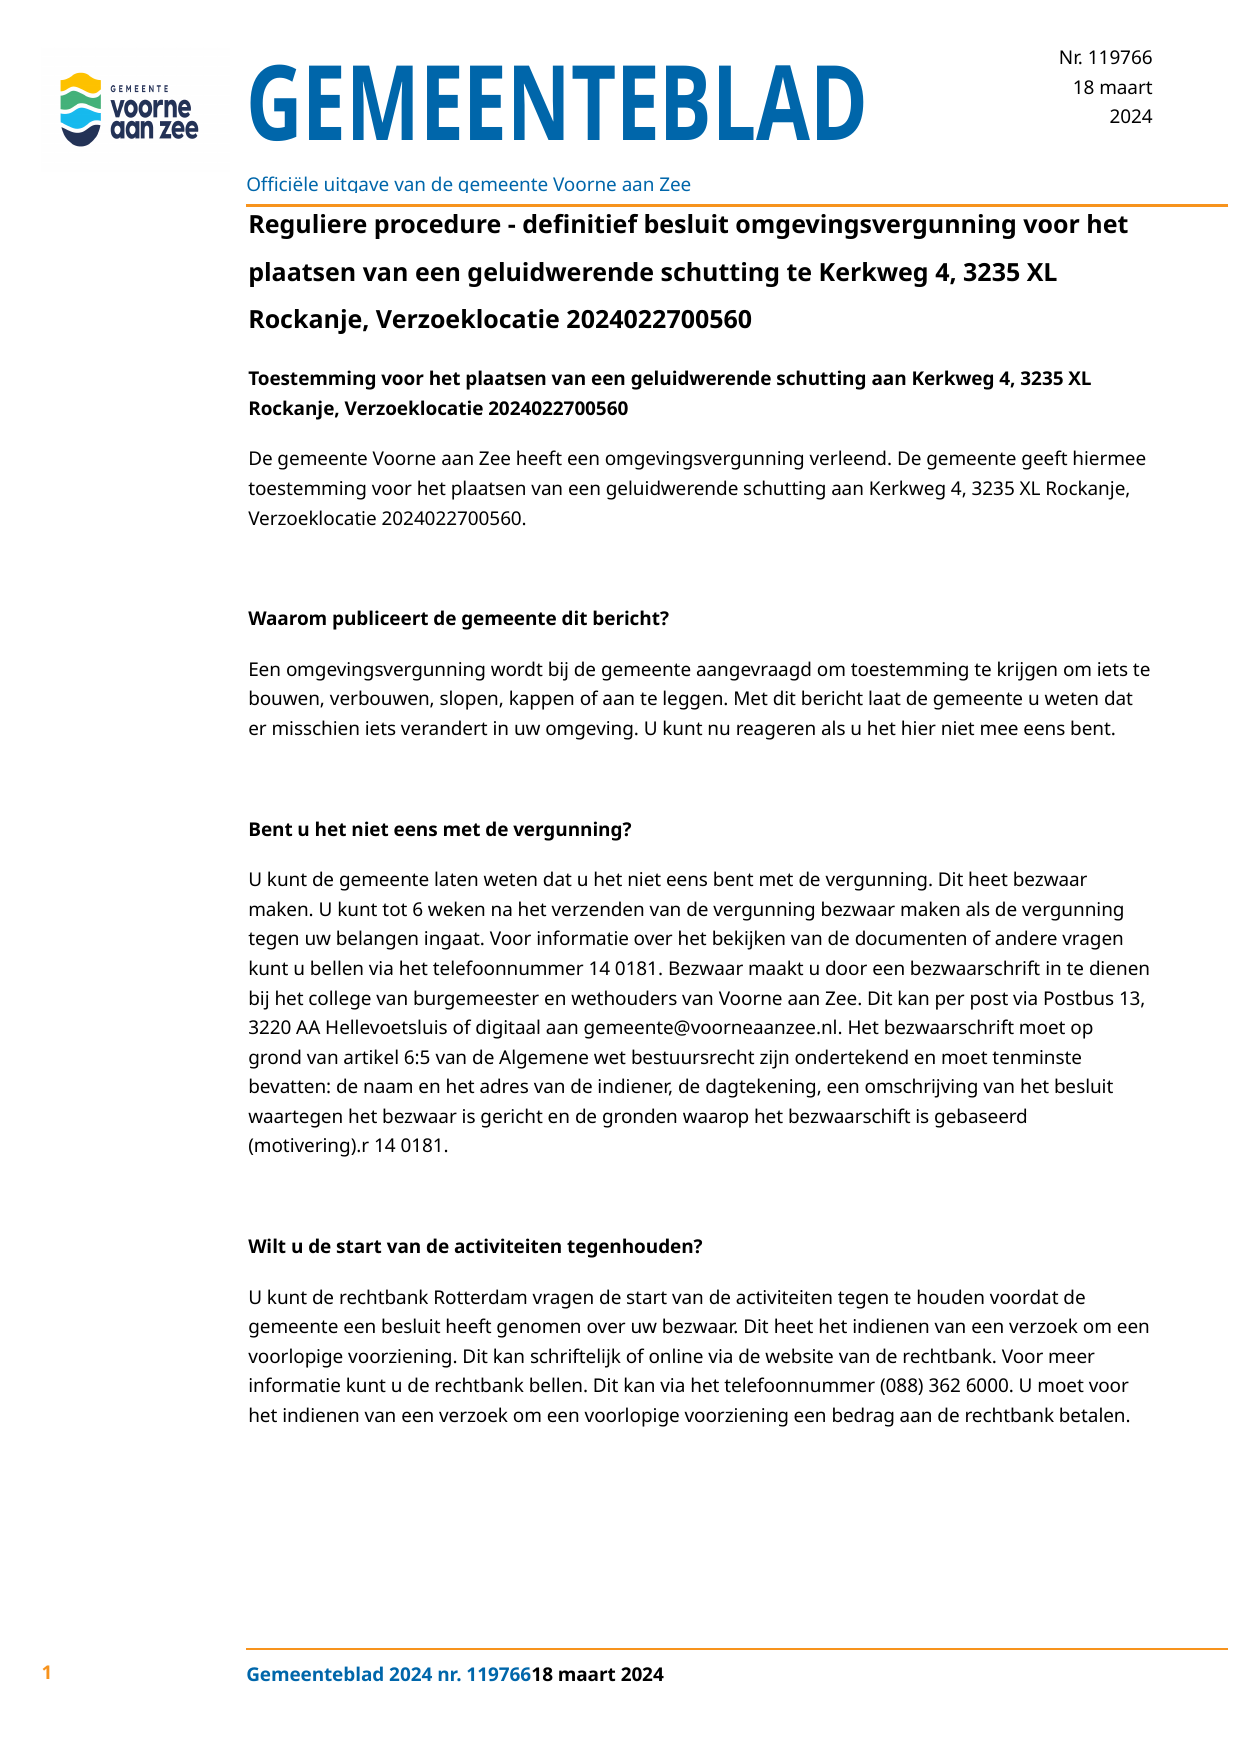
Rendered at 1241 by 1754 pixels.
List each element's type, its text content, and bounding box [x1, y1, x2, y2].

picture [41, 47, 231, 172]
text Reguliere procedure - definitief besluit omgevingsvergunning voor het plaatsen van een geluidwerende schutting te Kerkweg 4, 3235 XL Rockanje, Verzoeklocatie 2024022700560 [248, 207, 1152, 336]
text Toestemming voor het plaatsen van een geluidwerende schutting aan Kerkweg 4, 3235 XL Rockanje, Verzoeklocatie 2024022700560 [248, 366, 1152, 421]
text Wilt u de start van de activiteiten tegenhouden? [248, 1233, 1152, 1259]
text Een omgevingsvergunning wordt bij de gemeente aangevraagd om toestemming te krijgen om iets te bouwen, verbouwen, slopen, kappen of aan te leggen. Met dit bericht laat de gemeente u weten dat er misschien iets verandert in uw omgeving. U kunt nu reageren als u het hier niet mee eens bent. [248, 656, 1152, 741]
text Waarom publiceert de gemeente dit bericht? [248, 606, 1152, 631]
text U kunt de gemeente laten weten dat u het niet eens bent met de vergunning. Dit heet bezwaar maken. U kunt tot 6 weken na het verzenden van de vergunning bezwaar maken als de vergunning tegen uw belangen ingaat. Voor informatie over het bekijken van de documenten of andere vragen kunt u bellen via het telefoonnummer 14 0181. Bezwaar maakt u door een bezwaarschrift in te dienen bij het college van burgemeester en wethouders van Voorne aan Zee. Dit kan per post via Postbus 13, 3220 AA Hellevoetsluis of digitaal aan gemeente@voorneaanzee.nl. Het bezwaarschrift moet op grond van artikel 6:5 van de Algemene wet bestuursrecht zijn ondertekend en moet tenminste bevatten: de naam en het adres van de indiener, de dagtekening, een omschrijving van het besluit waartegen het bezwaar is gericht en de gronden waarop het bezwaarschift is gebaseerd (motivering).r 14 0181. [248, 866, 1152, 1158]
text De gemeente Voorne aan Zee heeft een omgevingsvergunning verleend. De gemeente geeft hiermee toestemming voor het plaatsen van een geluidwerende schutting aan Kerkweg 4, 3235 XL Rockanje, Verzoeklocatie 2024022700560. [248, 446, 1152, 530]
text Bent u het niet eens met de vergunning? [248, 816, 1152, 842]
text U kunt de rechtbank Rotterdam vragen de start van de activiteiten tegen te houden voordat de gemeente een besluit heeft genomen over uw bezwaar. Dit heet het indienen van een verzoek om een voorlopige voorziening. Dit kan schriftelijk of online via de website van de rechtbank. Voor meer informatie kunt u de rechtbank bellen. Dit kan via het telefoonnummer (088) 362 6000. U moet voor het indienen van een verzoek om een voorlopige voorziening een bedrag aan de rechtbank betalen. [248, 1284, 1152, 1428]
